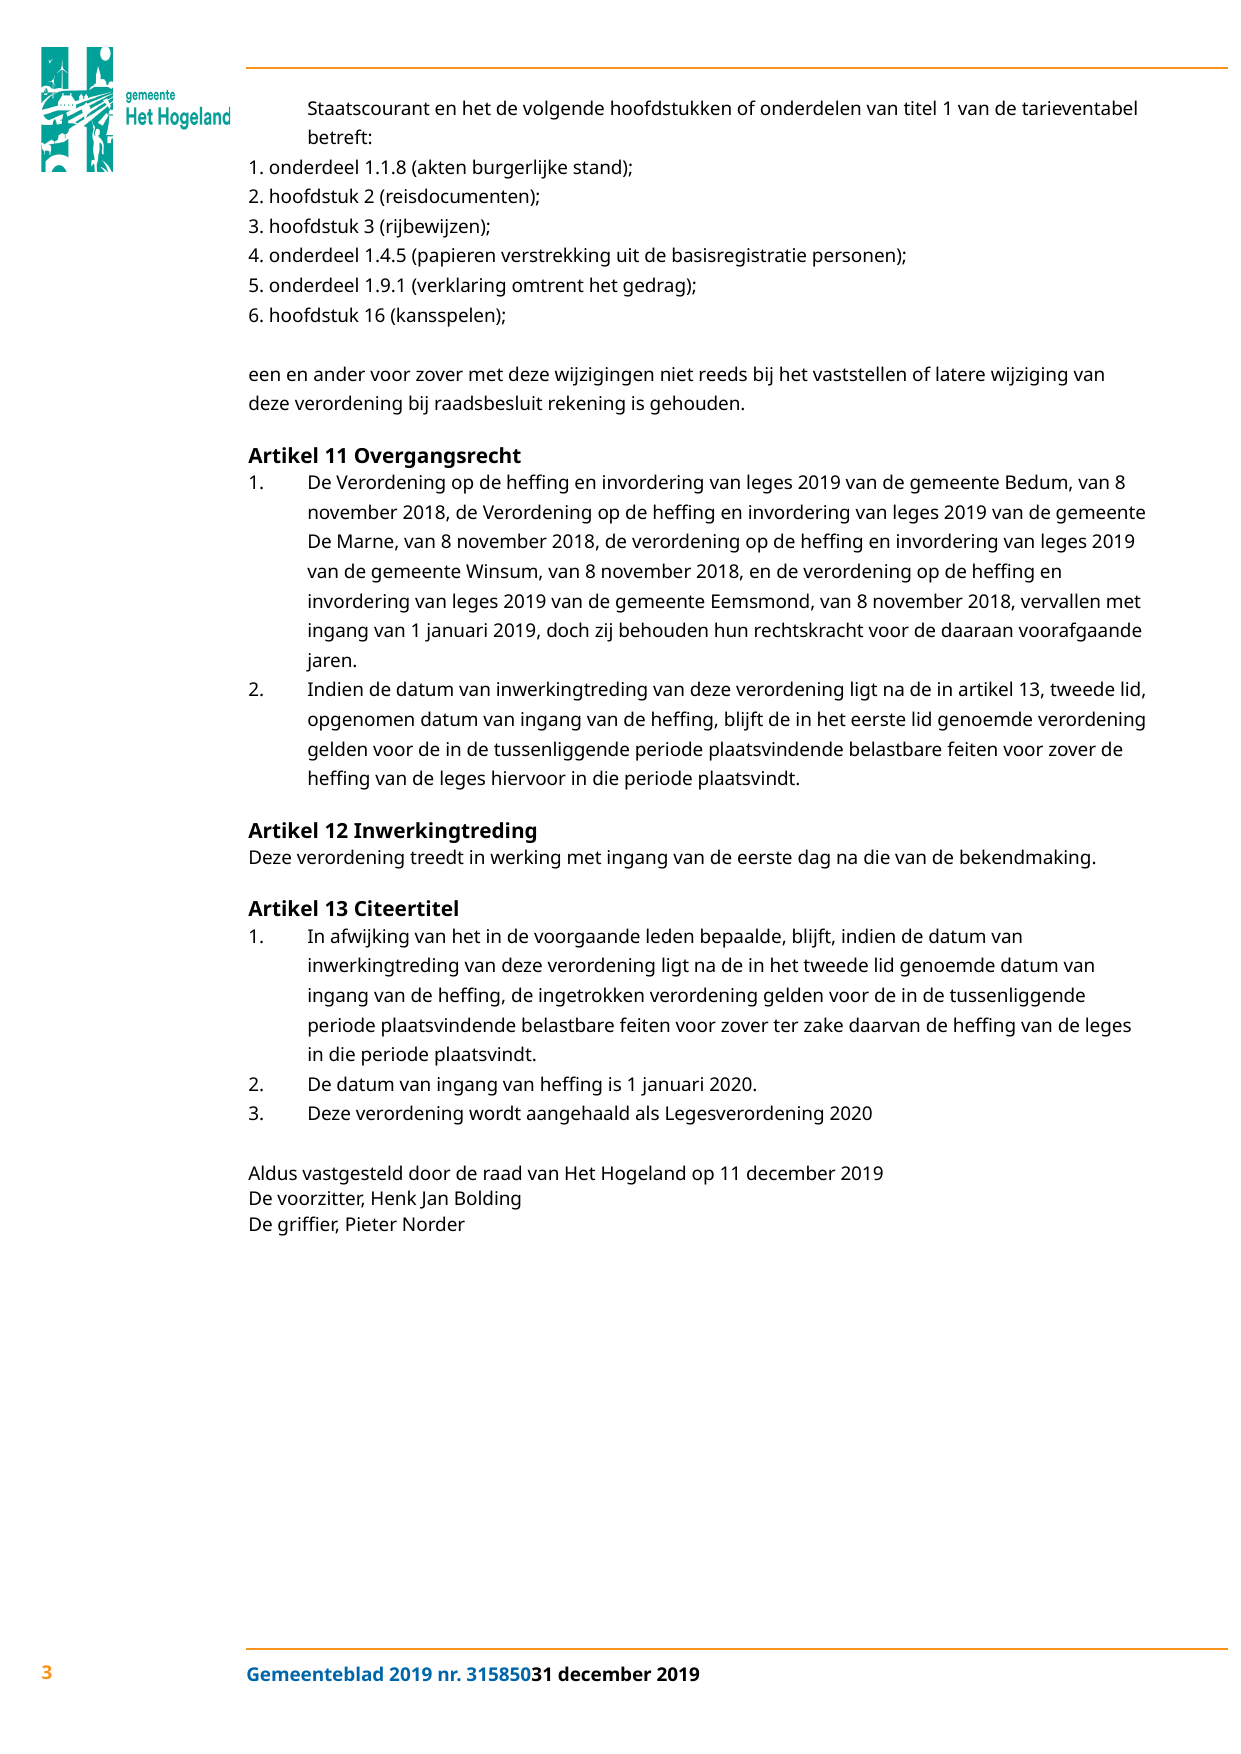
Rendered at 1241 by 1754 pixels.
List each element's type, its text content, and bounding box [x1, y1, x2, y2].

text een en ander voor zover met deze wijzigingen niet reeds bij het vaststellen of latere wijziging van deze verordening bij raadsbesluit rekening is gehouden. [248, 361, 1152, 416]
text 2. hoofdstuk 2 (reisdocumenten); [248, 183, 1152, 209]
text Aldus vastgesteld door de raad van Het Hogeland op 11 december 2019 [248, 1160, 1152, 1185]
list Deze verordening wordt aangehaald als Legesverordening 2020 [248, 1101, 1152, 1126]
picture [41, 47, 231, 172]
list Indien de datum van inwerkingtreding van deze verordening ligt na de in artikel 13, tweede lid, opgenomen datum van ingang van de heffing, blijft de in het eerste lid genoemde verordening gelden voor de in de tussenliggende periode plaatsvindende belastbare feiten voor zover de heffing van de leges hiervoor in die periode plaatsvindt. [248, 677, 1152, 791]
list In afwijking van het in de voorgaande leden bepaalde, blijft, indien de datum van inwerkingtreding van deze verordening ligt na de in het tweede lid genoemde datum van ingang van de heffing, de ingetrokken verordening gelden voor de in de tussenliggende periode plaatsvindende belastbare feiten voor zover ter zake daarvan de heffing van de leges in die periode plaatsvindt. [248, 923, 1152, 1067]
text 5. onderdeel 1.9.1 (verklaring omtrent het gedrag); [248, 272, 1152, 298]
text De griffier, Pieter Norder [248, 1211, 1152, 1237]
list Staatscourant en het de volgende hoofdstukken of onderdelen van titel 1 van de tarieventabel betreft: [248, 95, 1152, 150]
list De Verordening op de heffing en invordering van leges 2019 van de gemeente Bedum, van 8 november 2018, de Verordening op de heffing en invordering van leges 2019 van de gemeente De Marne, van 8 november 2018, de verordening op de heffing en invordering van leges 2019 van de gemeente Winsum, van 8 november 2018, en de verordening op de heffing en invordering van leges 2019 van de gemeente Eemsmond, van 8 november 2018, vervallen met ingang van 1 januari 2019, doch zij behouden hun rechtskracht voor de daaraan voorafgaande jaren. [248, 469, 1152, 673]
text 3. hoofdstuk 3 (rijbewijzen); [248, 213, 1152, 239]
text Artikel 11 Overgangsrecht [248, 441, 1152, 469]
text Artikel 12 Inwerkingtreding [248, 816, 1152, 844]
text Deze verordening treedt in werking met ingang van de eerste dag na die van de bekendmaking. [248, 844, 1152, 870]
text 6. hoofdstuk 16 (kansspelen); [248, 302, 1152, 328]
list De datum van ingang van heffing is 1 januari 2020. [248, 1071, 1152, 1097]
text 1. onderdeel 1.1.8 (akten burgerlijke stand); [248, 154, 1152, 180]
text De voorzitter, Henk Jan Bolding [248, 1185, 1152, 1211]
text 4. onderdeel 1.4.5 (papieren verstrekking uit de basisregistratie personen); [248, 243, 1152, 268]
text Artikel 13 Citeertitel [248, 894, 1152, 923]
